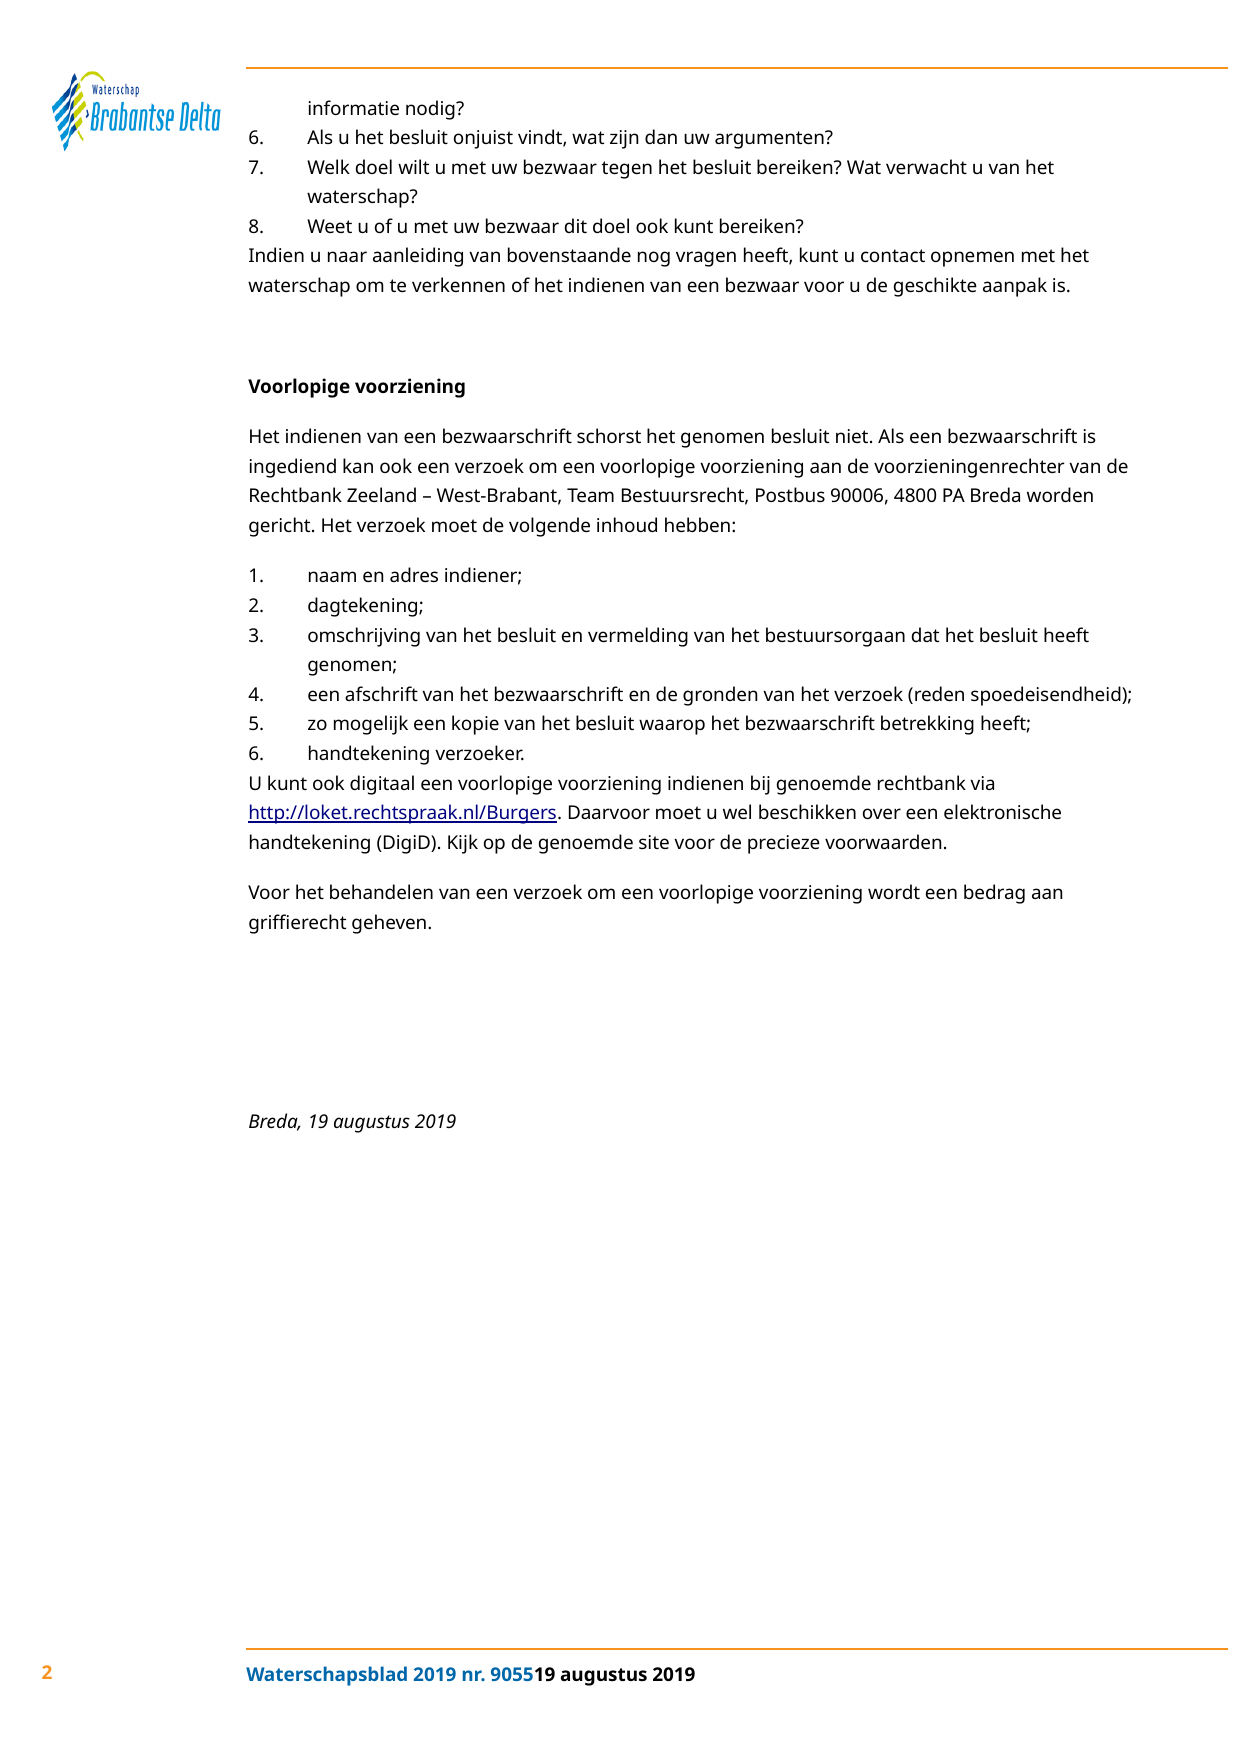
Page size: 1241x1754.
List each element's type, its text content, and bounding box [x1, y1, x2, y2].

text Voor het behandelen van een verzoek om een voorlopige voorziening wordt een bedrag aan griffierecht geheven. [248, 879, 1152, 935]
list Weet u of u met uw bezwaar dit doel ook kunt bereiken? [248, 213, 1152, 239]
text Indien u naar aanleiding van bovenstaande nog vragen heeft, kunt u contact opnemen met het waterschap om te verkennen of het indienen van een bezwaar voor u de geschikte aanpak is. [248, 243, 1152, 298]
list handtekening verzoeker. [248, 740, 1152, 766]
list dagtekening; [248, 592, 1152, 618]
list Welk doel wilt u met uw bezwaar tegen het besluit bereiken? Wat verwacht u van het waterschap? [248, 154, 1152, 209]
text Voorlopige voorziening [248, 373, 1152, 399]
list Als u het besluit onjuist vindt, wat zijn dan uw argumenten? [248, 124, 1152, 150]
text U kunt ook digitaal een voorlopige voorziening indienen bij genoemde rechtbank via http://loket.rechtspraak.nl/Burgers. Daarvoor moet u wel beschikken over een elektronische handtekening (DigiD). Kijk op de genoemde site voor de precieze voorwaarden. [248, 770, 1152, 855]
list naam en adres indiener; [248, 563, 1152, 588]
list informatie nodig? [248, 95, 1152, 121]
list een afschrift van het bezwaarschrift en de gronden van het verzoek (reden spoedeisendheid); [248, 681, 1152, 707]
picture [41, 47, 231, 172]
list zo mogelijk een kopie van het besluit waarop het bezwaarschrift betrekking heeft; [248, 711, 1152, 736]
text Breda, 19 augustus 2019 [248, 1108, 1152, 1134]
list omschrijving van het besluit en vermelding van het bestuursorgaan dat het besluit heeft genomen; [248, 622, 1152, 677]
text Het indienen van een bezwaarschrift schorst het genomen besluit niet. Als een bezwaarschrift is ingediend kan ook een verzoek om een voorlopige voorziening aan de voorzieningenrechter van de Rechtbank Zeeland – West-Brabant, Team Bestuursrecht, Postbus 90006, 4800 PA Breda worden gericht. Het verzoek moet de volgende inhoud hebben: [248, 423, 1152, 538]
